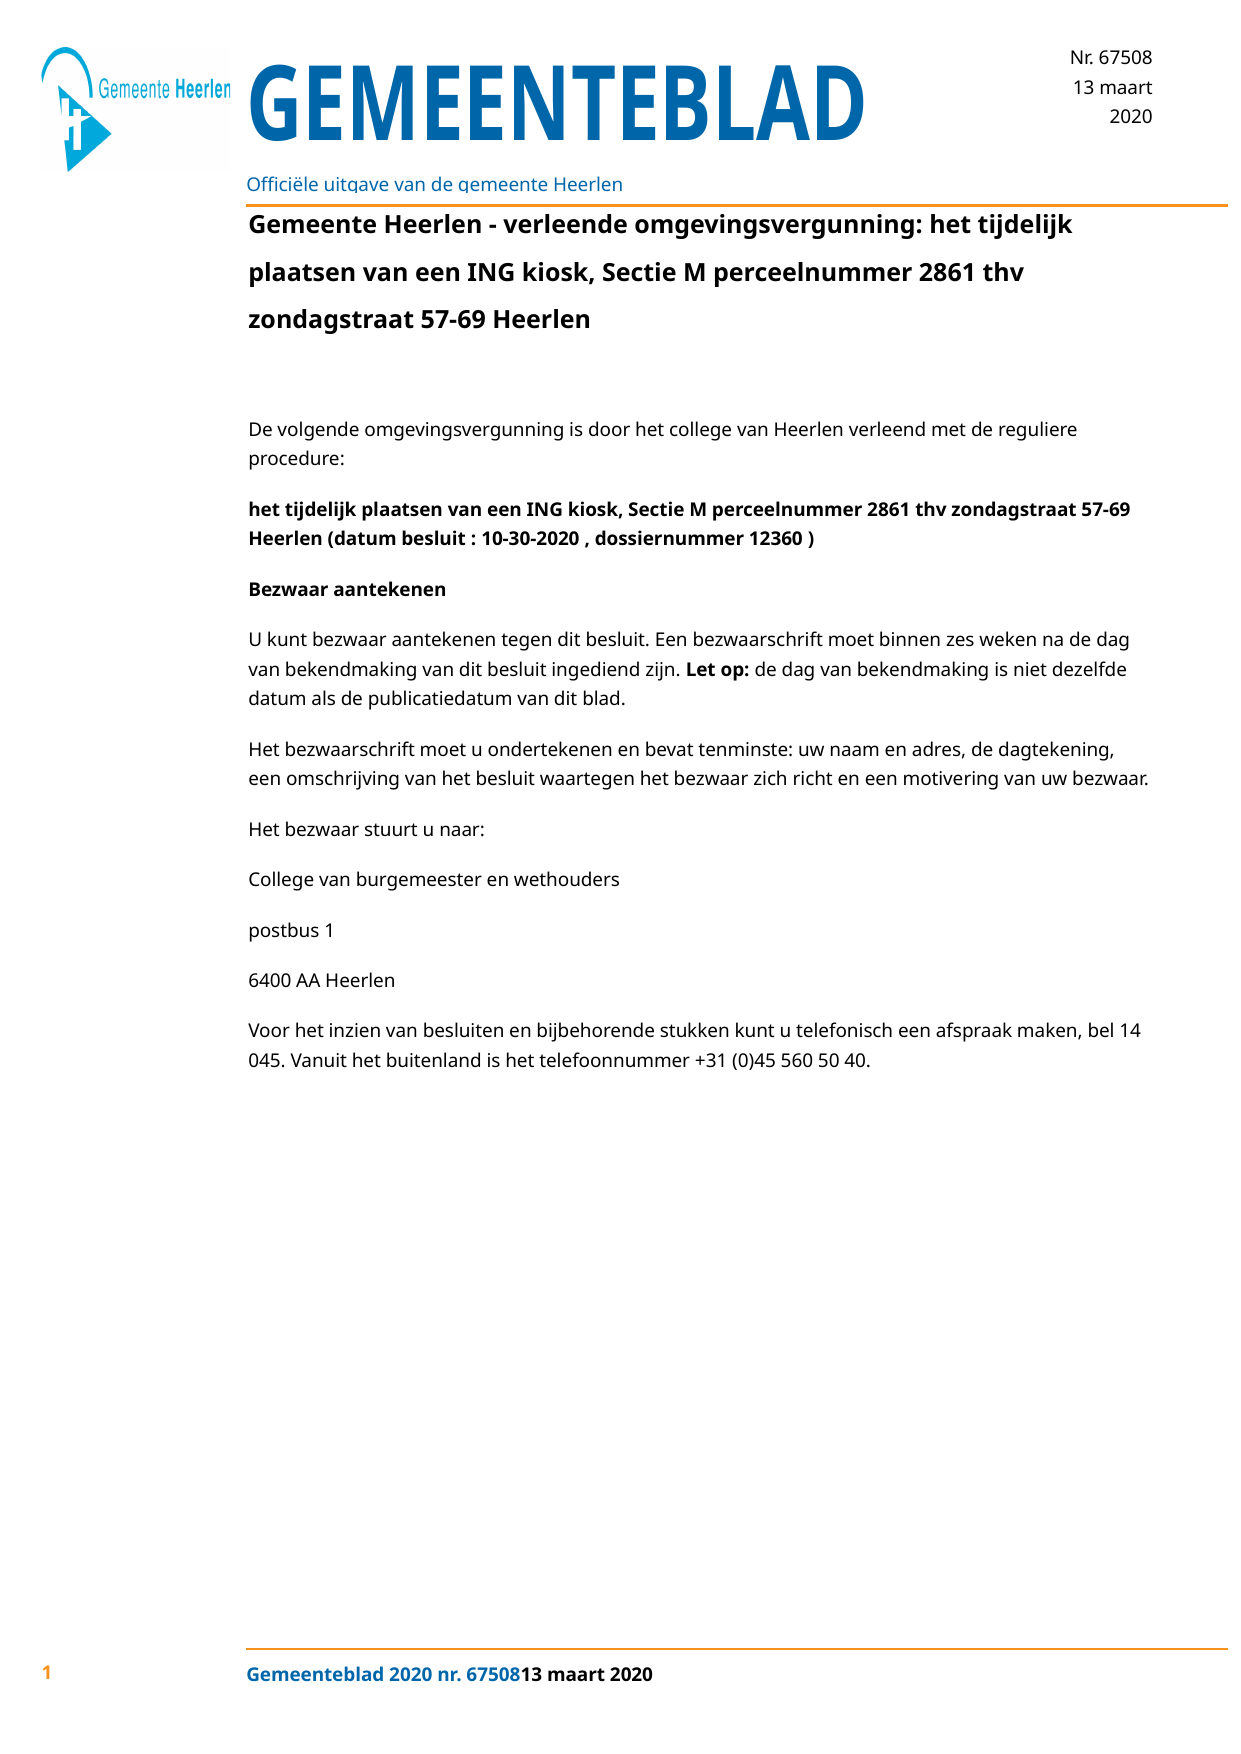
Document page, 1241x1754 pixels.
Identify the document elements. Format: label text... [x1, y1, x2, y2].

text Het bezwaar stuurt u naar: [248, 816, 1152, 842]
text Gemeente Heerlen - verleende omgevingsvergunning: het tijdelijk plaatsen van een ING kiosk, Sectie M perceelnummer 2861 thv zondagstraat 57-69 Heerlen [248, 207, 1152, 336]
text U kunt bezwaar aantekenen tegen dit besluit. Een bezwaarschrift moet binnen zes weken na de dag van bekendmaking van dit besluit ingediend zijn. Let op: de dag van bekendmaking is niet dezelfde datum als de publicatiedatum van dit blad. [248, 626, 1152, 711]
text postbus 1 [248, 917, 1152, 942]
text Bezwaar aantekenen [248, 576, 1152, 602]
text Het bezwaarschrift moet u ondertekenen en bevat tenminste: uw naam en adres, de dagtekening, een omschrijving van het besluit waartegen het bezwaar zich richt en een motivering van uw bezwaar. [248, 736, 1152, 791]
text College van burgemeester en wethouders [248, 866, 1152, 892]
text 6400 AA Heerlen [248, 967, 1152, 993]
text Voor het inzien van besluiten en bijbehorende stukken kunt u telefonisch een afspraak maken, bel 14 045. Vanuit het buitenland is het telefoonnummer +31 (0)45 560 50 40. [248, 1018, 1152, 1073]
text het tijdelijk plaatsen van een ING kiosk, Sectie M perceelnummer 2861 thv zondagstraat 57-69 Heerlen (datum besluit : 10-30-2020 , dossiernummer 12360 ) [248, 496, 1152, 551]
picture [41, 47, 231, 172]
picture [41, 47, 59, 70]
text De volgende omgevingsvergunning is door het college van Heerlen verleend met de reguliere procedure: [248, 416, 1152, 471]
